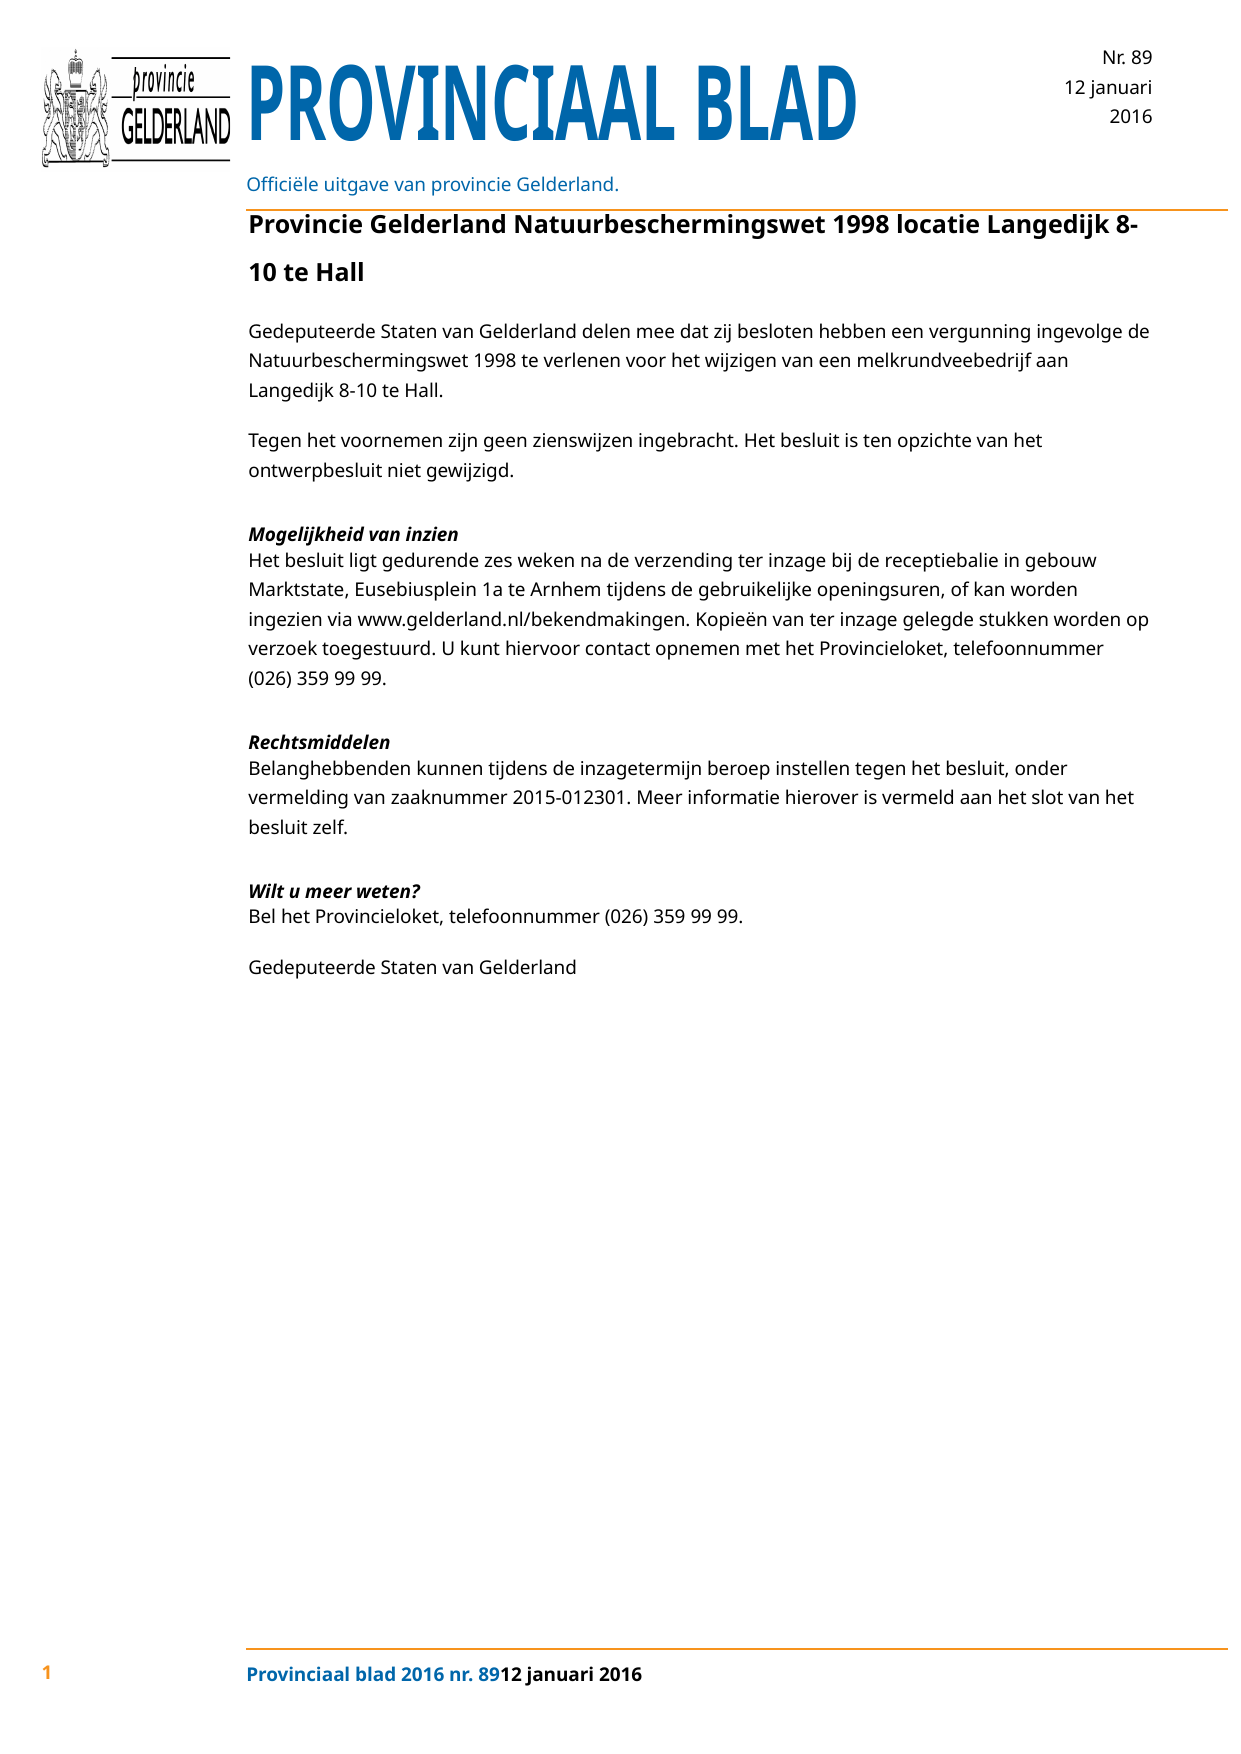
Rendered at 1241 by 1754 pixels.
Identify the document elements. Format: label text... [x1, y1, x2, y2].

text Bel het Provincieloket, telefoonnummer (026) 359 99 99. [248, 904, 1152, 929]
text Provincie Gelderland Natuurbeschermingswet 1998 locatie Langedijk 8-10 te Hall [248, 211, 1152, 288]
text Het besluit ligt gedurende zes weken na de verzending ter inzage bij de receptiebalie in gebouw Marktstate, Eusebiusplein 1a te Arnhem tijdens de gebruikelijke openingsuren, of kan worden ingezien via www.gelderland.nl/bekendmakingen. Kopieën van ter inzage gelegde stukken worden op verzoek toegestuurd. U kunt hiervoor contact opnemen met het Provincieloket, telefoonnummer (026) 359 99 99. [248, 547, 1152, 691]
text Tegen het voornemen zijn geen zienswijzen ingebracht. Het besluit is ten opzichte van het ontwerpbesluit niet gewijzigd. [248, 427, 1152, 483]
text Mogelijkheid van inzien [248, 521, 1152, 547]
text Belanghebbenden kunnen tijdens de inzagetermijn beroep instellen tegen het besluit, onder vermelding van zaaknummer 2015-012301. Meer informatie hierover is vermeld aan het slot van het besluit zelf. [248, 755, 1152, 840]
text Gedeputeerde Staten van Gelderland delen mee dat zij besloten hebben een vergunning ingevolge de Natuurbeschermingswet 1998 te verlenen voor het wijzigen van een melkrundveebedrijf aan Langedijk 8-10 te Hall. [248, 318, 1152, 403]
text Gedeputeerde Staten van Gelderland [248, 954, 1152, 980]
picture [41, 47, 231, 172]
text Rechtsmiddelen [248, 729, 1152, 755]
text Wilt u meer weten? [248, 878, 1152, 904]
